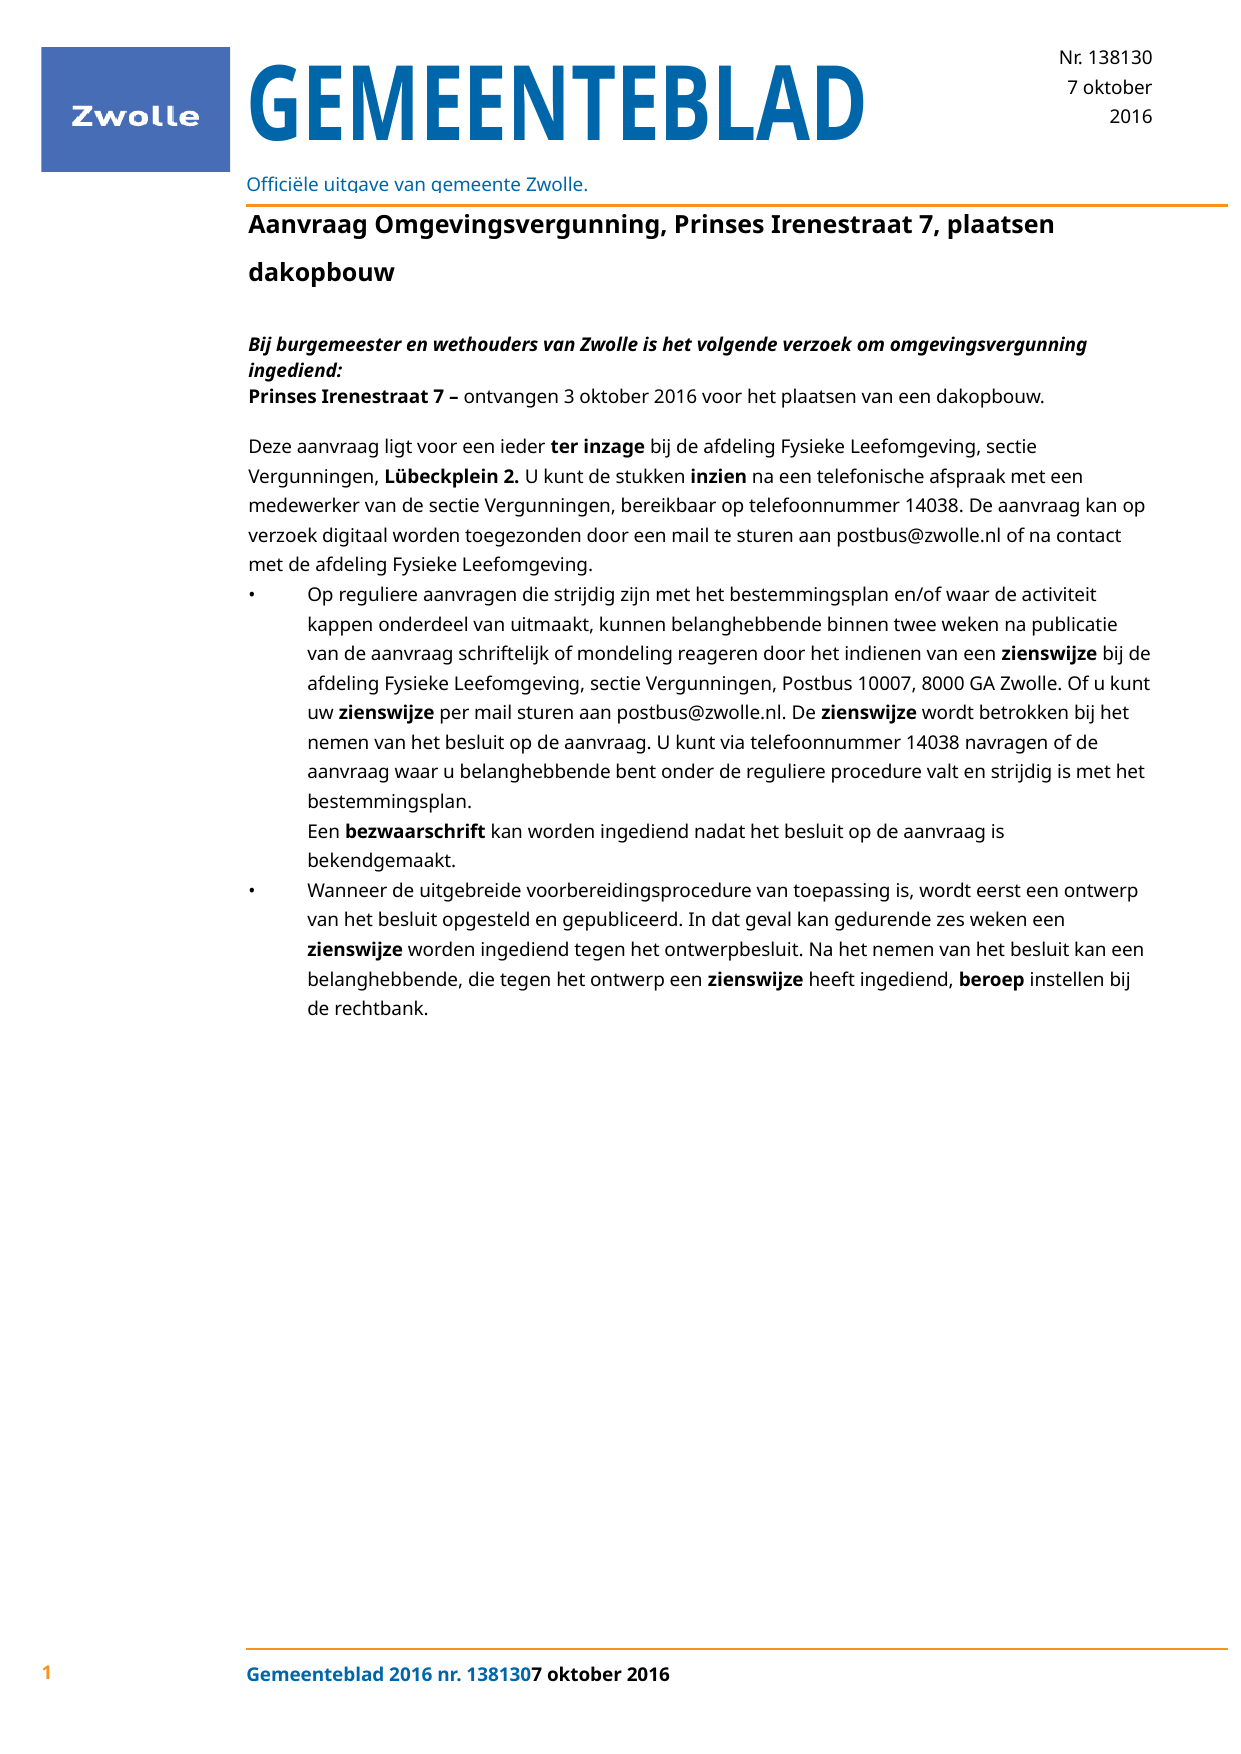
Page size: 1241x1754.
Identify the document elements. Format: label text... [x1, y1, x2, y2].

list Wanneer de uitgebreide voorbereidingsprocedure van toepassing is, wordt eerst een ontwerp van het besluit opgesteld en gepubliceerd. In dat geval kan gedurende zes weken een zienswijze worden ingediend tegen het ontwerpbesluit. Na het nemen van het besluit kan een belanghebbende, die tegen het ontwerp een zienswijze heeft ingediend, beroep instellen bij de rechtbank. [248, 877, 1152, 1021]
text Prinses Irenestraat 7 – ontvangen 3 oktober 2016 voor het plaatsen van een dakopbouw. [248, 383, 1152, 409]
list Een bezwaarschrift kan worden ingediend nadat het besluit op de aanvraag is bekendgemaakt. [248, 818, 1152, 873]
text Aanvraag Omgevingsvergunning, Prinses Irenestraat 7, plaatsen dakopbouw [248, 207, 1152, 288]
picture [41, 47, 231, 172]
text Deze aanvraag ligt voor een ieder ter inzage bij de afdeling Fysieke Leefomgeving, sectie Vergunningen, Lübeckplein 2. U kunt de stukken inzien na een telefonische afspraak met een medewerker van de sectie Vergunningen, bereikbaar op telefoonnummer 14038. De aanvraag kan op verzoek digitaal worden toegezonden door een mail te sturen aan postbus@zwolle.nl of na contact met de afdeling Fysieke Leefomgeving. [248, 433, 1152, 577]
text Bij burgemeester en wethouders van Zwolle is het volgende verzoek om omgevingsvergunning ingediend: [248, 331, 1152, 383]
list Op reguliere aanvragen die strijdig zijn met het bestemmingsplan en/of waar de activiteit kappen onderdeel van uitmaakt, kunnen belanghebbende binnen twee weken na publicatie van de aanvraag schriftelijk of mondeling reageren door het indienen van een zienswijze bij de afdeling Fysieke Leefomgeving, sectie Vergunningen, Postbus 10007, 8000 GA Zwolle. Of u kunt uw zienswijze per mail sturen aan postbus@zwolle.nl. De zienswijze wordt betrokken bij het nemen van het besluit op de aanvraag. U kunt via telefoonnummer 14038 navragen of de aanvraag waar u belanghebbende bent onder de reguliere procedure valt en strijdig is met het bestemmingsplan. [248, 581, 1152, 814]
